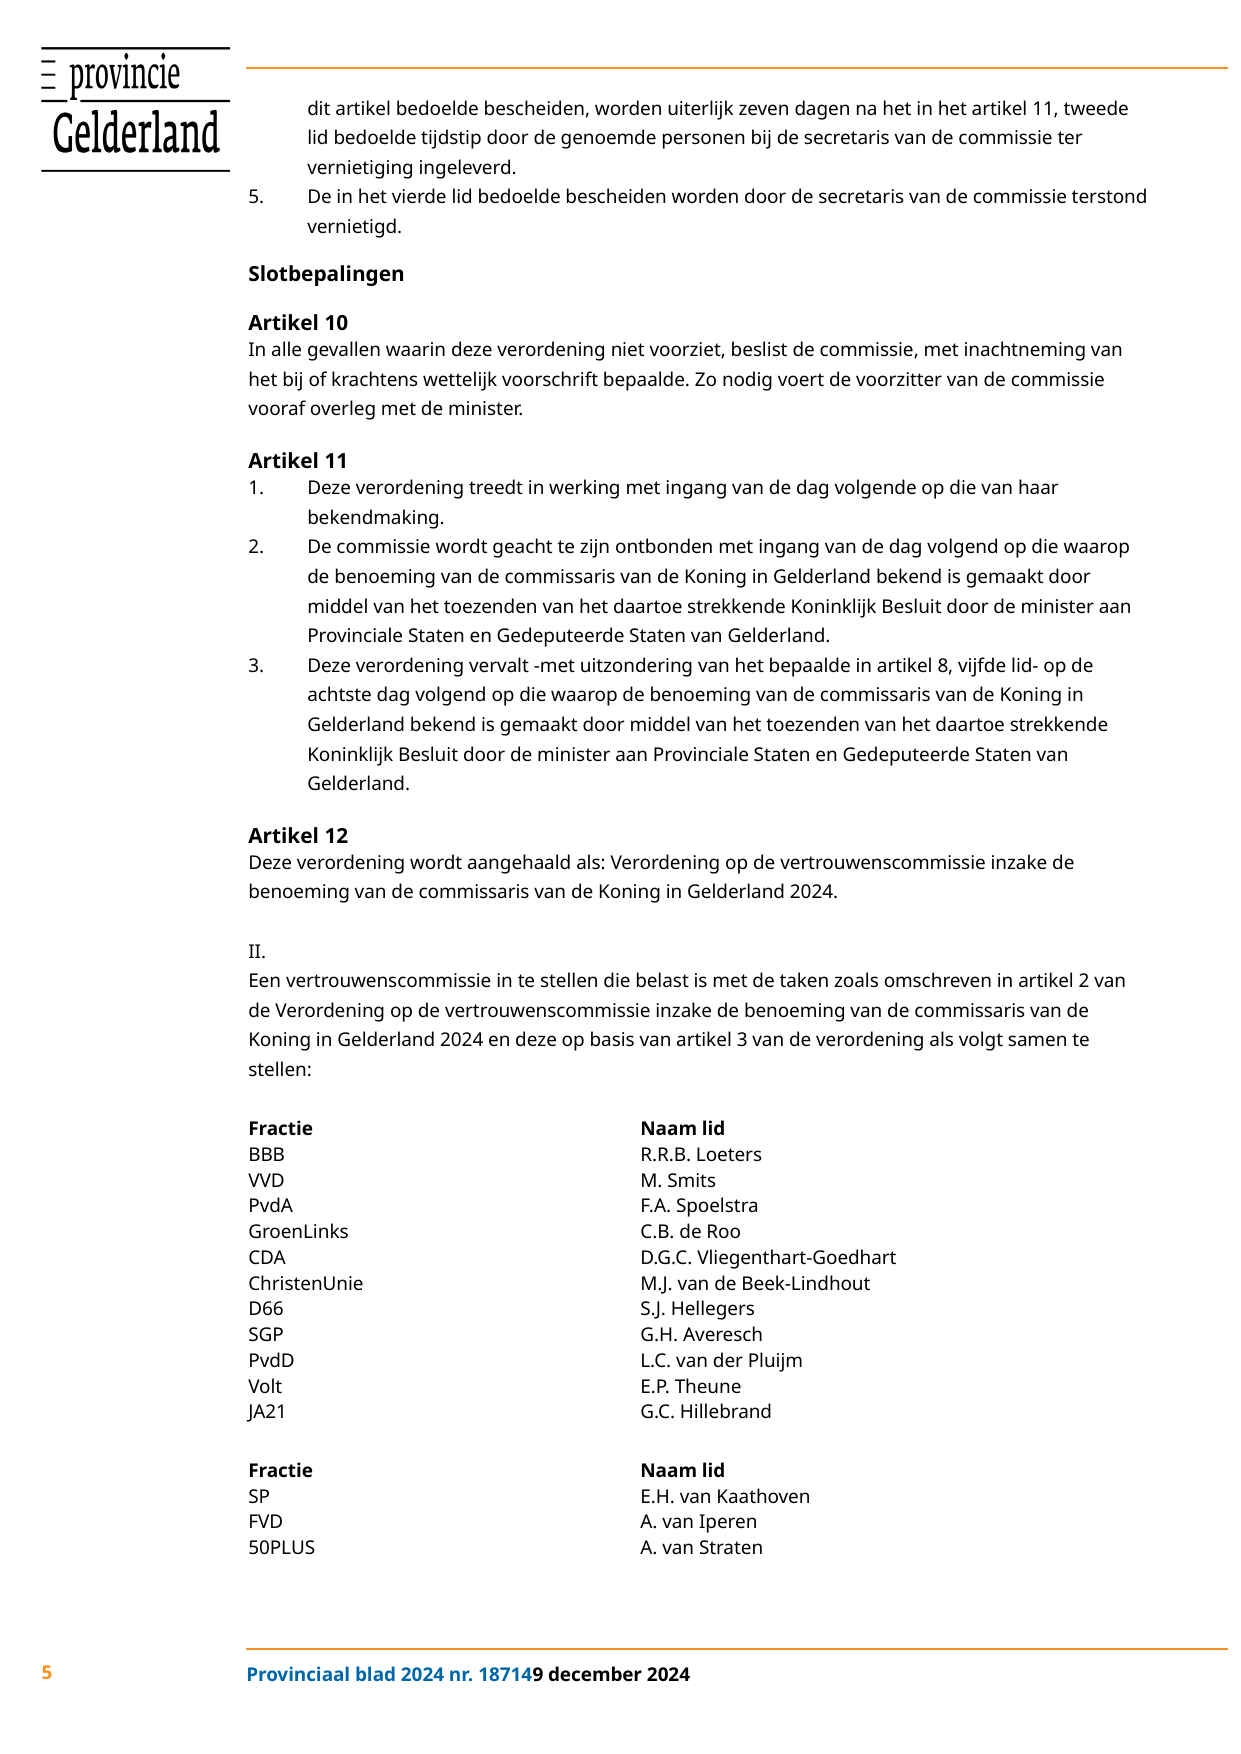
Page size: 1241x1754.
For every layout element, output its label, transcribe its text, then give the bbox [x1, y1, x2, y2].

table_cell E.H. van Kaathoven [640, 1483, 1152, 1509]
table_cell VVD [248, 1167, 640, 1193]
list dit artikel bedoelde bescheiden, worden uiterlijk zeven dagen na het in het artikel 11, tweede lid bedoelde tijdstip door de genoemde personen bij de secretaris van de commissie ter vernietiging ingeleverd. [248, 95, 1152, 180]
table_header Naam lid [640, 1116, 1152, 1141]
table_cell A. van Straten [640, 1534, 1152, 1560]
table_cell CDA [248, 1244, 640, 1270]
table_cell GroenLinks [248, 1219, 640, 1244]
table_cell G.C. Hillebrand [640, 1399, 1152, 1424]
table_cell D.G.C. Vliegenthart-Goedhart [640, 1244, 1152, 1270]
table_cell PvdA [248, 1193, 640, 1218]
table_cell Volt [248, 1373, 640, 1398]
table_header Naam lid [640, 1457, 1152, 1483]
text Een vertrouwenscommissie in te stellen die belast is met de taken zoals omschreven in artikel 2 van de Verordening op de vertrouwenscommissie inzake de benoeming van de commissaris van de Koning in Gelderland 2024 en deze op basis van artikel 3 van de verordening als volgt samen te stellen: [248, 967, 1152, 1082]
table_cell FVD [248, 1509, 640, 1534]
table_cell G.H. Averesch [640, 1321, 1152, 1347]
table_cell S.J. Hellegers [640, 1296, 1152, 1321]
table_cell BBB [248, 1141, 640, 1167]
table_cell 50PLUS [248, 1534, 640, 1560]
table_cell F.A. Spoelstra [640, 1193, 1152, 1218]
table_cell JA21 [248, 1399, 640, 1424]
table_cell ChristenUnie [248, 1270, 640, 1296]
table_header Fractie [248, 1116, 640, 1141]
text Artikel 11 [248, 446, 1152, 474]
table_cell A. van Iperen [640, 1509, 1152, 1534]
text Deze verordening wordt aangehaald als: Verordening op de vertrouwenscommissie inzake de benoeming van de commissaris van de Koning in Gelderland 2024. [248, 849, 1152, 904]
table_cell SGP [248, 1321, 640, 1347]
table_cell L.C. van der Pluijm [640, 1347, 1152, 1373]
list Deze verordening treedt in werking met ingang van de dag volgende op die van haar bekendmaking. [248, 474, 1152, 530]
table_cell PvdD [248, 1347, 640, 1373]
table_cell D66 [248, 1296, 640, 1321]
table_header Fractie [248, 1457, 640, 1483]
table_cell C.B. de Roo [640, 1219, 1152, 1244]
text II. [248, 938, 1152, 964]
text Slotbepalingen [248, 259, 1152, 287]
table_cell M. Smits [640, 1167, 1152, 1193]
list De in het vierde lid bedoelde bescheiden worden door de secretaris van de commissie terstond vernietigd. [248, 183, 1152, 239]
picture [41, 47, 231, 172]
list De commissie wordt geacht te zijn ontbonden met ingang van de dag volgend op die waarop de benoeming van de commissaris van de Koning in Gelderland bekend is gemaakt door middel van het toezenden van het daartoe strekkende Koninklijk Besluit door de minister aan Provinciale Staten en Gedeputeerde Staten van Gelderland. [248, 534, 1152, 648]
table_cell R.R.B. Loeters [640, 1141, 1152, 1167]
text In alle gevallen waarin deze verordening niet voorziet, beslist de commissie, met inachtneming van het bij of krachtens wettelijk voorschrift bepaalde. Zo nodig voert de voorzitter van de commissie vooraf overleg met de minister. [248, 336, 1152, 421]
text Artikel 10 [248, 308, 1152, 336]
text Artikel 12 [248, 821, 1152, 849]
list Deze verordening vervalt -met uitzondering van het bepaalde in artikel 8, vijfde lid- op de achtste dag volgend op die waarop de benoeming van de commissaris van de Koning in Gelderland bekend is gemaakt door middel van het toezenden van het daartoe strekkende Koninklijk Besluit door de minister aan Provinciale Staten en Gedeputeerde Staten van Gelderland. [248, 652, 1152, 796]
table_cell E.P. Theune [640, 1373, 1152, 1398]
table_cell SP [248, 1483, 640, 1509]
table_cell M.J. van de Beek-Lindhout [640, 1270, 1152, 1296]
